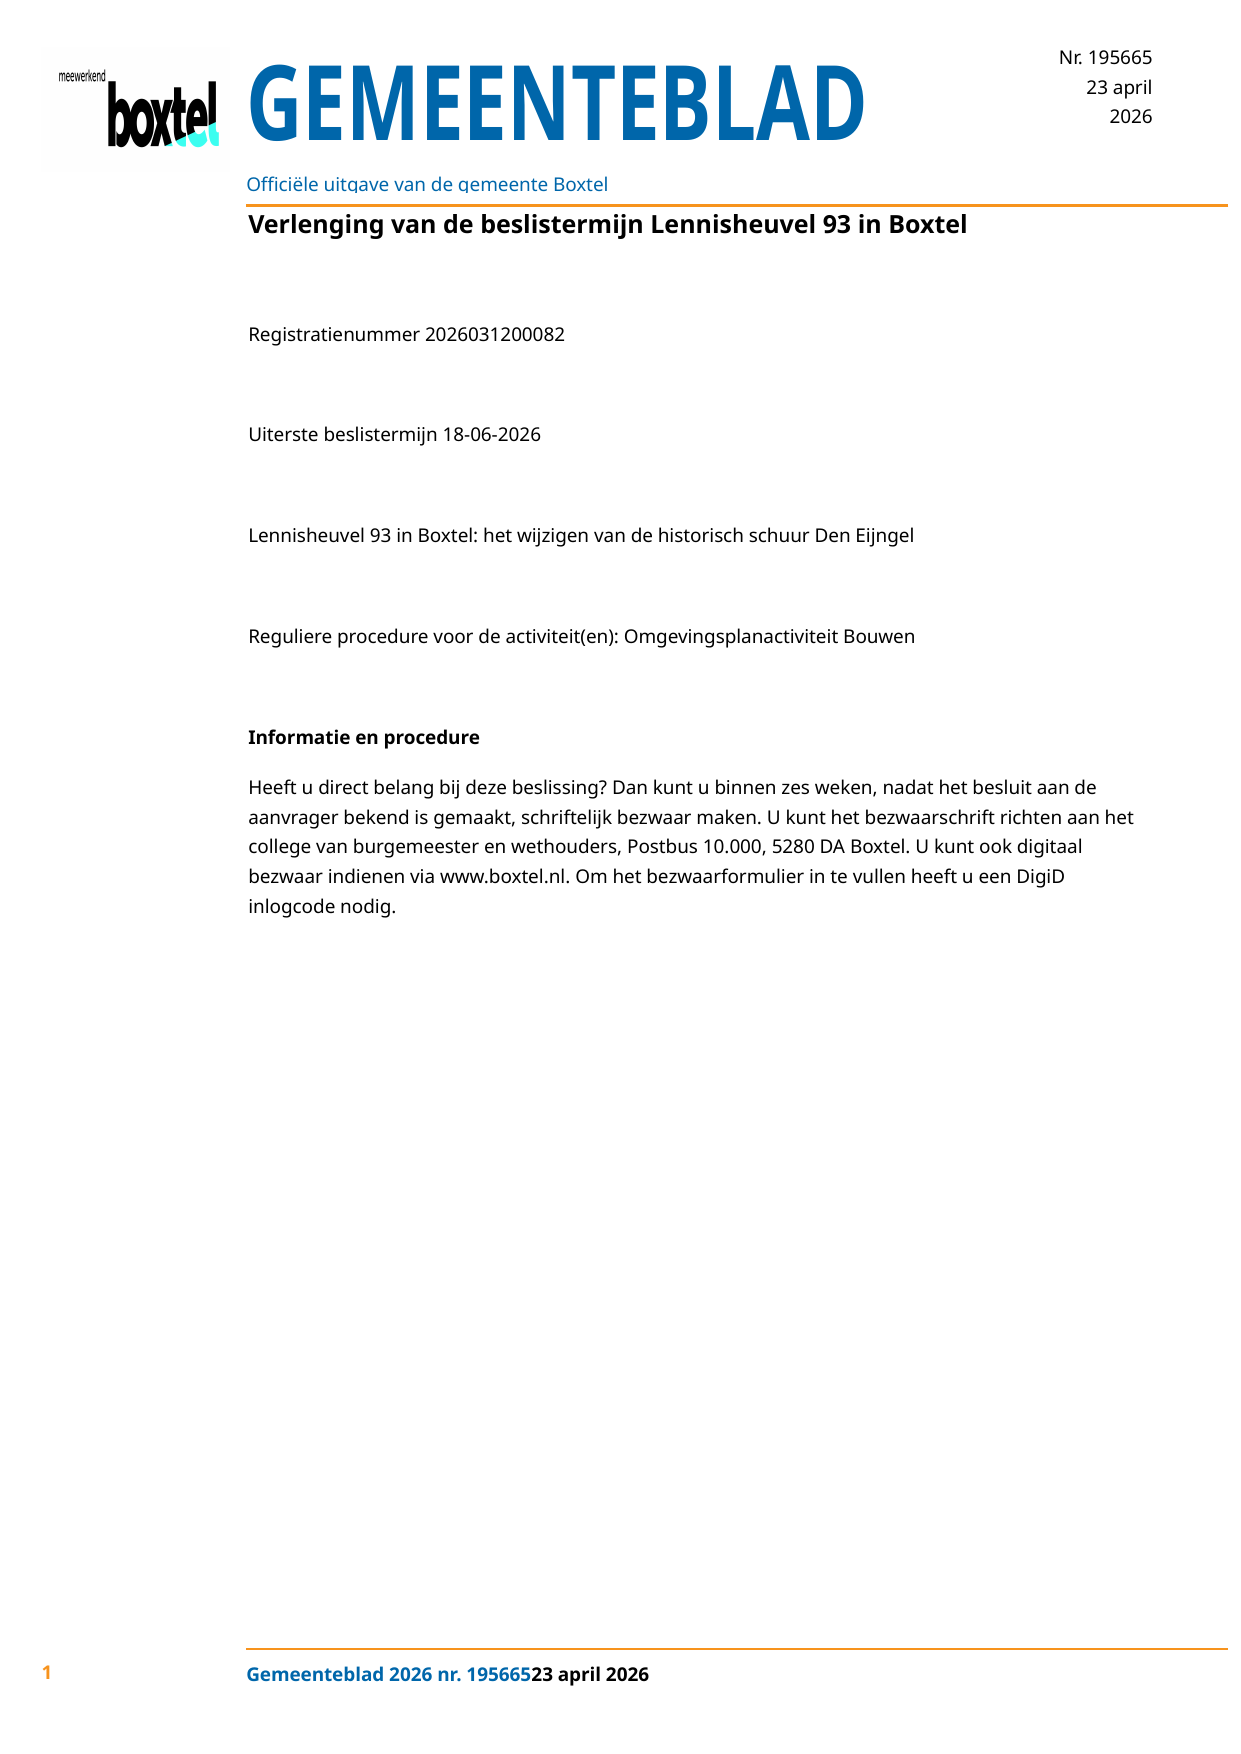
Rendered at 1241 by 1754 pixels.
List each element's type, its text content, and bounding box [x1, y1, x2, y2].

text Lennisheuvel 93 in Boxtel: het wijzigen van de historisch schuur Den Eijngel [248, 522, 1152, 548]
text Informatie en procedure [248, 724, 1152, 750]
picture [41, 47, 231, 172]
text Registratienummer 2026031200082 [248, 321, 1152, 346]
text Verlenging van de beslistermijn Lennisheuvel 93 in Boxtel [248, 207, 1152, 241]
text Heeft u direct belang bij deze beslissing? Dan kunt u binnen zes weken, nadat het besluit aan de aanvrager bekend is gemaakt, schriftelijk bezwaar maken. U kunt het bezwaarschrift richten aan het college van burgemeester en wethouders, Postbus 10.000, 5280 DA Boxtel. U kunt ook digitaal bezwaar indienen via www.boxtel.nl. Om het bezwaarformulier in te vullen heeft u een DigiD inlogcode nodig. [248, 774, 1152, 918]
text Uiterste beslistermijn 18-06-2026 [248, 422, 1152, 447]
text Reguliere procedure voor de activiteit(en): Omgevingsplanactiviteit Bouwen [248, 623, 1152, 649]
